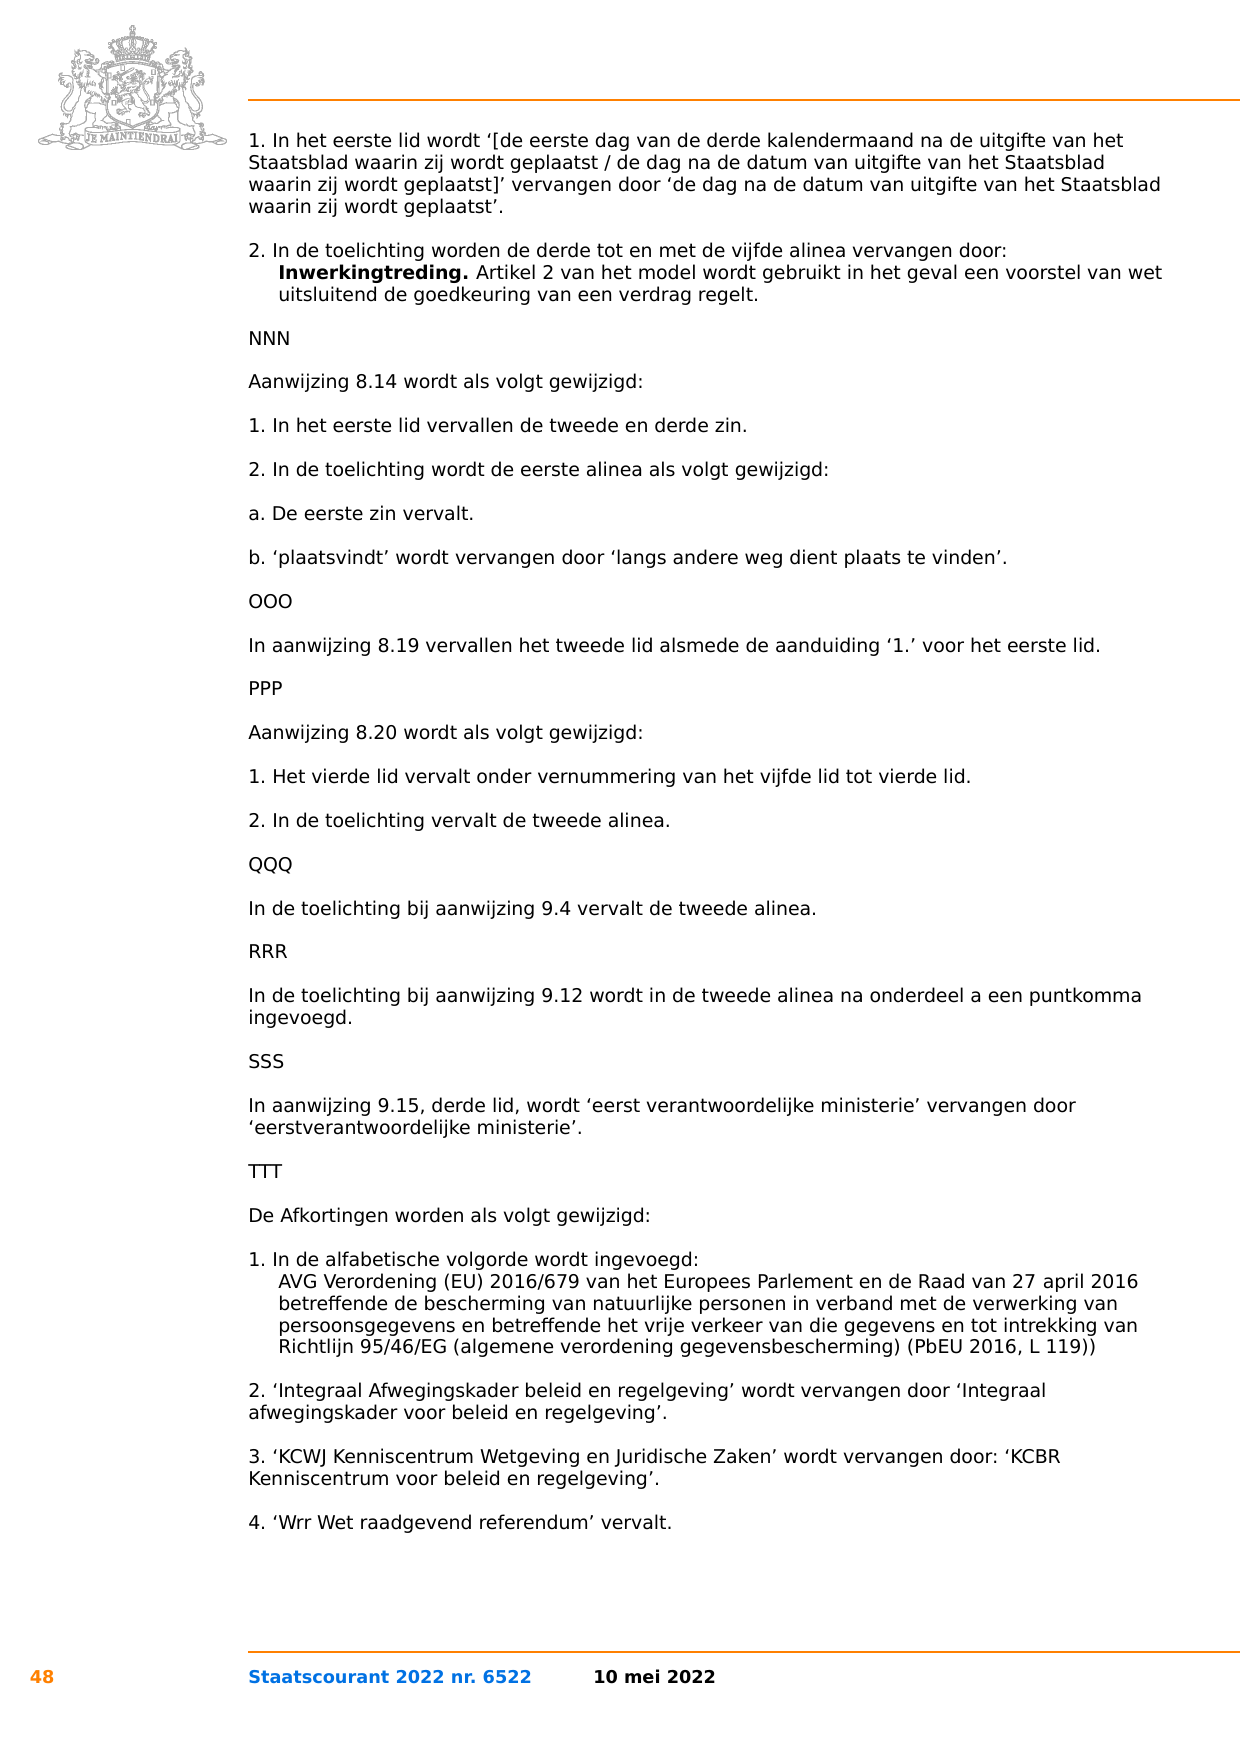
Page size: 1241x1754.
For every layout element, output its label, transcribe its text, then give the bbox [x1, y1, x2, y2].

text 1. Het vierde lid vervalt onder vernummering van het vijfde lid tot vierde lid. [248, 766, 1163, 788]
text 1. In het eerste lid wordt ‘[de eerste dag van de derde kalendermaand na de uitgifte van het Staatsblad waarin zij wordt geplaatst / de dag na de datum van uitgifte van het Staatsblad waarin zij wordt geplaatst]’ vervangen door ‘de dag na de datum van uitgifte van het Staatsblad waarin zij wordt geplaatst’. [248, 130, 1163, 218]
text 2. In de toelichting vervalt de tweede alinea. [248, 810, 1163, 832]
text In de toelichting bij aanwijzing 9.4 vervalt de tweede alinea. [248, 898, 1163, 919]
text In de toelichting bij aanwijzing 9.12 wordt in de tweede alinea na onderdeel a een puntkomma ingevoegd. [248, 985, 1163, 1029]
text In aanwijzing 9.15, derde lid, wordt ‘eerst verantwoordelijke ministerie’ vervangen door ‘eerstverantwoordelijke ministerie’. [248, 1095, 1163, 1139]
picture [38, 25, 227, 150]
text 3. ‘KCWJ Kenniscentrum Wetgeving en Juridische Zaken’ wordt vervangen door: ‘KCBR Kenniscentrum voor beleid en regelgeving’. [248, 1446, 1163, 1490]
text 2. In de toelichting worden de derde tot en met de vijfde alinea vervangen door: [248, 240, 1163, 262]
text a. De eerste zin vervalt. [248, 503, 1163, 525]
text Aanwijzing 8.14 wordt als volgt gewijzigd: [248, 371, 1163, 393]
text Inwerkingtreding. Artikel 2 van het model wordt gebruikt in het geval een voorstel van wet uitsluitend de goedkeuring van een verdrag regelt. [278, 262, 1163, 306]
text 1. In het eerste lid vervallen de tweede en derde zin. [248, 415, 1163, 437]
text AVG Verordening (EU) 2016/679 van het Europees Parlement en de Raad van 27 april 2016 betreffende de bescherming van natuurlijke personen in verband met de verwerking van persoonsgegevens en betreffende het vrije verkeer van die gegevens en tot intrekking van Richtlijn 95/46/EG (algemene verordening gegevensbescherming) (PbEU 2016, L 119)) [278, 1271, 1163, 1358]
text QQQ [248, 854, 1163, 876]
text 4. ‘Wrr Wet raadgevend referendum’ vervalt. [248, 1512, 1163, 1534]
text RRR [248, 941, 1163, 963]
text De Afkortingen worden als volgt gewijzigd: [248, 1205, 1163, 1227]
text NNN [248, 327, 1163, 349]
text b. ‘plaatsvindt’ wordt vervangen door ‘langs andere weg dient plaats te vinden’. [248, 547, 1163, 569]
text 2. ‘Integraal Afwegingskader beleid en regelgeving’ wordt vervangen door ‘Integraal afwegingskader voor beleid en regelgeving’. [248, 1380, 1163, 1424]
text 2. In de toelichting wordt de eerste alinea als volgt gewijzigd: [248, 459, 1163, 481]
text Aanwijzing 8.20 wordt als volgt gewijzigd: [248, 722, 1163, 744]
text PPP [248, 678, 1163, 700]
text SSS [248, 1051, 1163, 1073]
text 1. In de alfabetische volgorde wordt ingevoegd: [248, 1248, 1163, 1271]
text In aanwijzing 8.19 vervallen het tweede lid alsmede de aanduiding ‘1.’ voor het eerste lid. [248, 634, 1163, 656]
text OOO [248, 591, 1163, 613]
text TTT [248, 1161, 1163, 1183]
